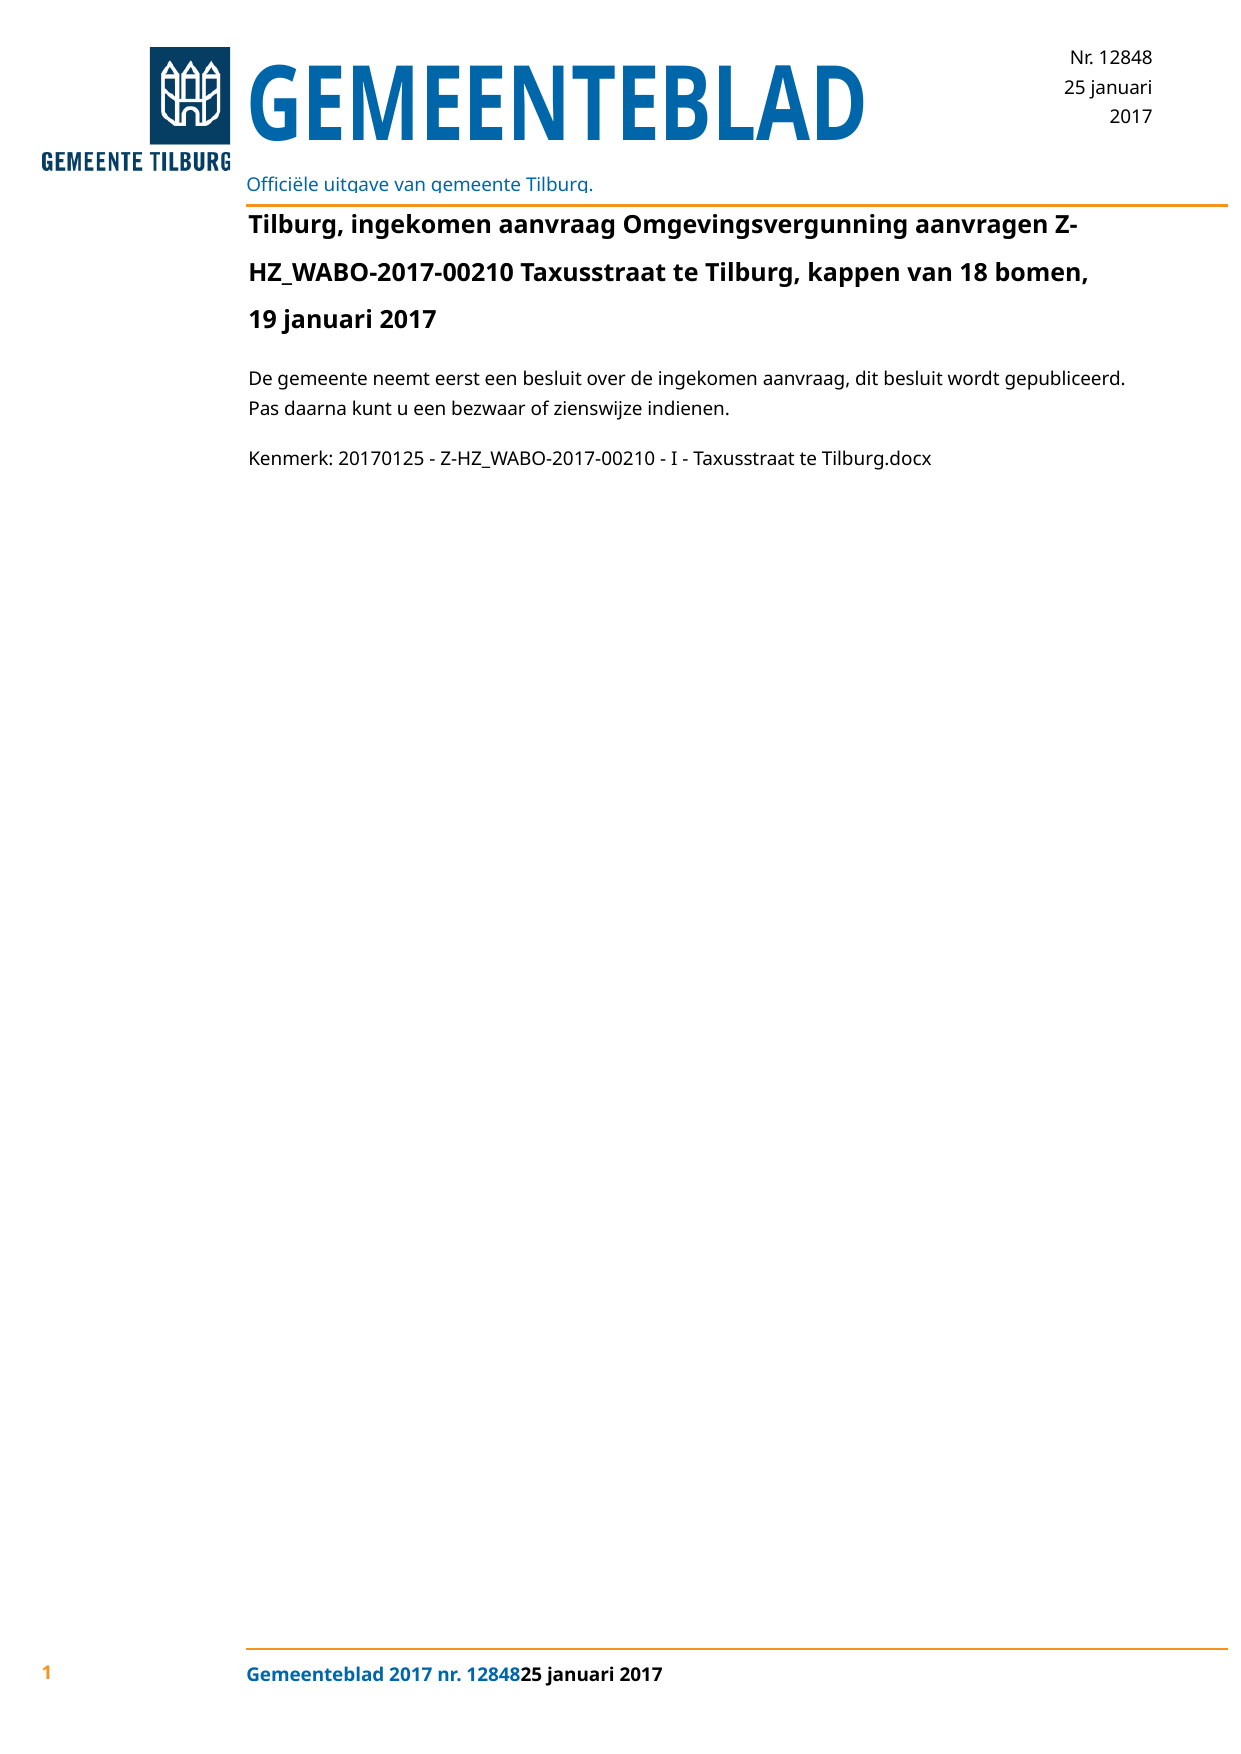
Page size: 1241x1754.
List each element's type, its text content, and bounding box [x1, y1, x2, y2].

text Tilburg, ingekomen aanvraag Omgevingsvergunning aanvragen Z-HZ_WABO-2017-00210 Taxusstraat te Tilburg, kappen van 18 bomen, 19 januari 2017 [248, 207, 1152, 336]
text Kenmerk: 20170125 - Z-HZ_WABO-2017-00210 - I - Taxusstraat te Tilburg.docx [248, 446, 1152, 471]
picture [41, 47, 231, 172]
text De gemeente neemt eerst een besluit over de ingekomen aanvraag, dit besluit wordt gepubliceerd. Pas daarna kunt u een bezwaar of zienswijze indienen. [248, 366, 1152, 421]
